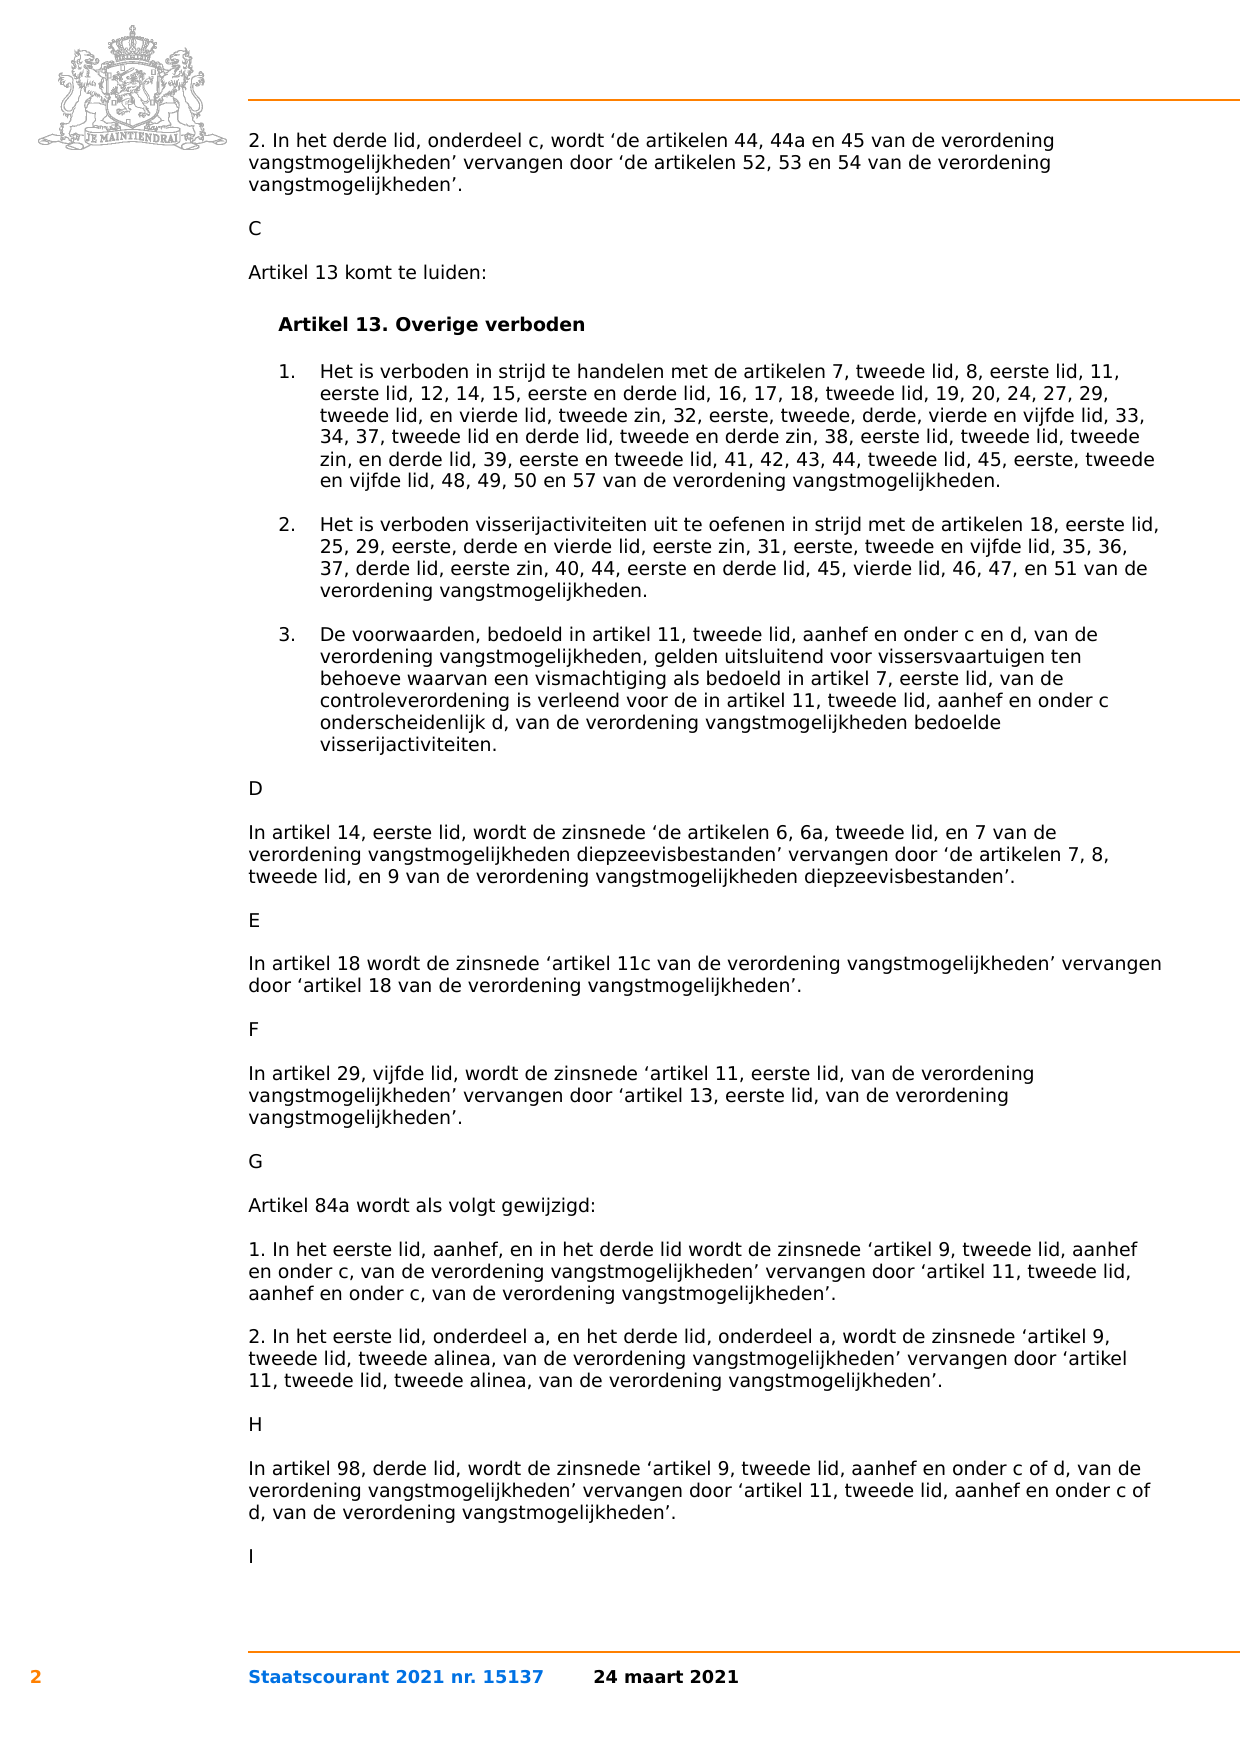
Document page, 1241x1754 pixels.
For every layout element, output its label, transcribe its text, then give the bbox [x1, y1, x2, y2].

text I [248, 1546, 1163, 1568]
text 3. De voorwaarden, bedoeld in artikel 11, tweede lid, aanhef en onder c en d, van de verordening vangstmogelijkheden, gelden uitsluitend voor vissersvaartuigen ten behoeve waarvan een vismachtiging als bedoeld in artikel 7, eerste lid, van de controleverordening is verleend voor de in artikel 11, tweede lid, aanhef en onder c onderscheidenlijk d, van de verordening vangstmogelijkheden bedoelde visserijactiviteiten. [278, 624, 1163, 756]
picture [38, 25, 227, 150]
text 2. In het derde lid, onderdeel c, wordt ‘de artikelen 44, 44a en 45 van de verordening vangstmogelijkheden’ vervangen door ‘de artikelen 52, 53 en 54 van de verordening vangstmogelijkheden’. [248, 130, 1163, 196]
text F [248, 1019, 1163, 1041]
text In artikel 29, vijfde lid, wordt de zinsnede ‘artikel 11, eerste lid, van de verordening vangstmogelijkheden’ vervangen door ‘artikel 13, eerste lid, van de verordening vangstmogelijkheden’. [248, 1063, 1163, 1129]
text E [248, 909, 1163, 931]
text Artikel 13 komt te luiden: [248, 262, 1163, 283]
text 1. Het is verboden in strijd te handelen met de artikelen 7, tweede lid, 8, eerste lid, 11, eerste lid, 12, 14, 15, eerste en derde lid, 16, 17, 18, tweede lid, 19, 20, 24, 27, 29, tweede lid, en vierde lid, tweede zin, 32, eerste, tweede, derde, vierde en vijfde lid, 33, 34, 37, tweede lid en derde lid, tweede en derde zin, 38, eerste lid, tweede lid, tweede zin, en derde lid, 39, eerste en tweede lid, 41, 42, 43, 44, tweede lid, 45, eerste, tweede en vijfde lid, 48, 49, 50 en 57 van de verordening vangstmogelijkheden. [278, 361, 1163, 492]
text H [248, 1414, 1163, 1436]
text Artikel 84a wordt als volgt gewijzigd: [248, 1195, 1163, 1217]
subtitle Artikel 13. Overige verboden [278, 313, 1163, 336]
text G [248, 1151, 1163, 1173]
text C [248, 218, 1163, 240]
text D [248, 778, 1163, 800]
text 1. In het eerste lid, aanhef, en in het derde lid wordt de zinsnede ‘artikel 9, tweede lid, aanhef en onder c, van de verordening vangstmogelijkheden’ vervangen door ‘artikel 11, tweede lid, aanhef en onder c, van de verordening vangstmogelijkheden’. [248, 1238, 1163, 1304]
text 2. Het is verboden visserijactiviteiten uit te oefenen in strijd met de artikelen 18, eerste lid, 25, 29, eerste, derde en vierde lid, eerste zin, 31, eerste, tweede en vijfde lid, 35, 36, 37, derde lid, eerste zin, 40, 44, eerste en derde lid, 45, vierde lid, 46, 47, en 51 van de verordening vangstmogelijkheden. [278, 514, 1163, 602]
text In artikel 98, derde lid, wordt de zinsnede ‘artikel 9, tweede lid, aanhef en onder c of d, van de verordening vangstmogelijkheden’ vervangen door ‘artikel 11, tweede lid, aanhef en onder c of d, van de verordening vangstmogelijkheden’. [248, 1458, 1163, 1524]
text In artikel 14, eerste lid, wordt de zinsnede ‘de artikelen 6, 6a, tweede lid, en 7 van de verordening vangstmogelijkheden diepzeevisbestanden’ vervangen door ‘de artikelen 7, 8, tweede lid, en 9 van de verordening vangstmogelijkheden diepzeevisbestanden’. [248, 822, 1163, 888]
text 2. In het eerste lid, onderdeel a, en het derde lid, onderdeel a, wordt de zinsnede ‘artikel 9, tweede lid, tweede alinea, van de verordening vangstmogelijkheden’ vervangen door ‘artikel 11, tweede lid, tweede alinea, van de verordening vangstmogelijkheden’. [248, 1326, 1163, 1392]
text In artikel 18 wordt de zinsnede ‘artikel 11c van de verordening vangstmogelijkheden’ vervangen door ‘artikel 18 van de verordening vangstmogelijkheden’. [248, 953, 1163, 997]
